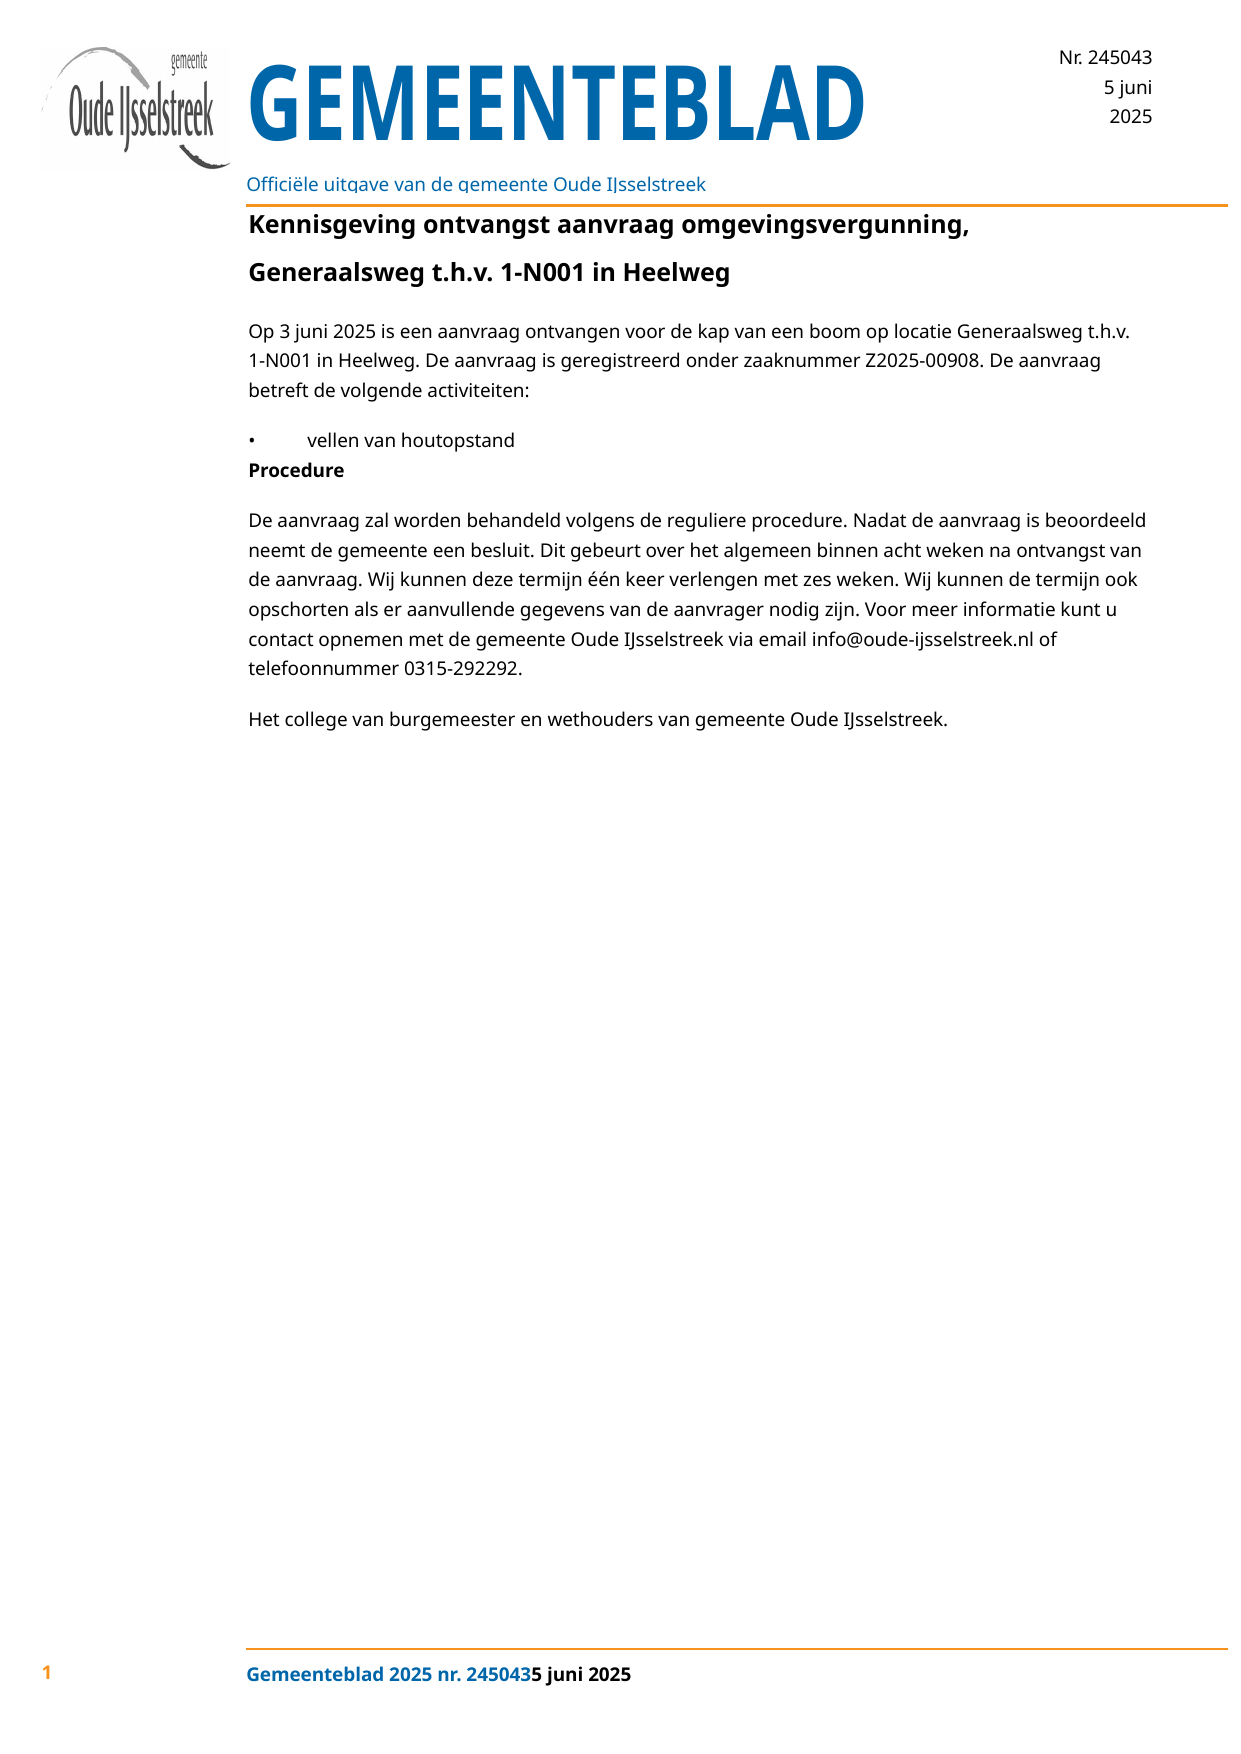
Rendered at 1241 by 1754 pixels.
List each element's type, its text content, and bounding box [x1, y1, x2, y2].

list vellen van houtopstand [248, 427, 1152, 453]
text Kennisgeving ontvangst aanvraag omgevingsvergunning, Generaalsweg t.h.v. 1-N001 in Heelweg [248, 207, 1152, 288]
text Op 3 juni 2025 is een aanvraag ontvangen voor de kap van een boom op locatie Generaalsweg t.h.v. 1-N001 in Heelweg. De aanvraag is geregistreerd onder zaaknummer Z2025-00908. De aanvraag betreft de volgende activiteiten: [248, 318, 1152, 403]
text De aanvraag zal worden behandeld volgens de reguliere procedure. Nadat de aanvraag is beoordeeld neemt de gemeente een besluit. Dit gebeurt over het algemeen binnen acht weken na ontvangst van de aanvraag. Wij kunnen deze termijn één keer verlengen met zes weken. Wij kunnen de termijn ook opschorten als er aanvullende gegevens van de aanvrager nodig zijn. Voor meer informatie kunt u contact opnemen met de gemeente Oude IJsselstreek via email info@oude-ijsselstreek.nl of telefoonnummer 0315-292292. [248, 507, 1152, 681]
picture [41, 47, 231, 172]
text Procedure [248, 457, 1152, 483]
text Het college van burgemeester en wethouders van gemeente Oude IJsselstreek. [248, 706, 1152, 732]
